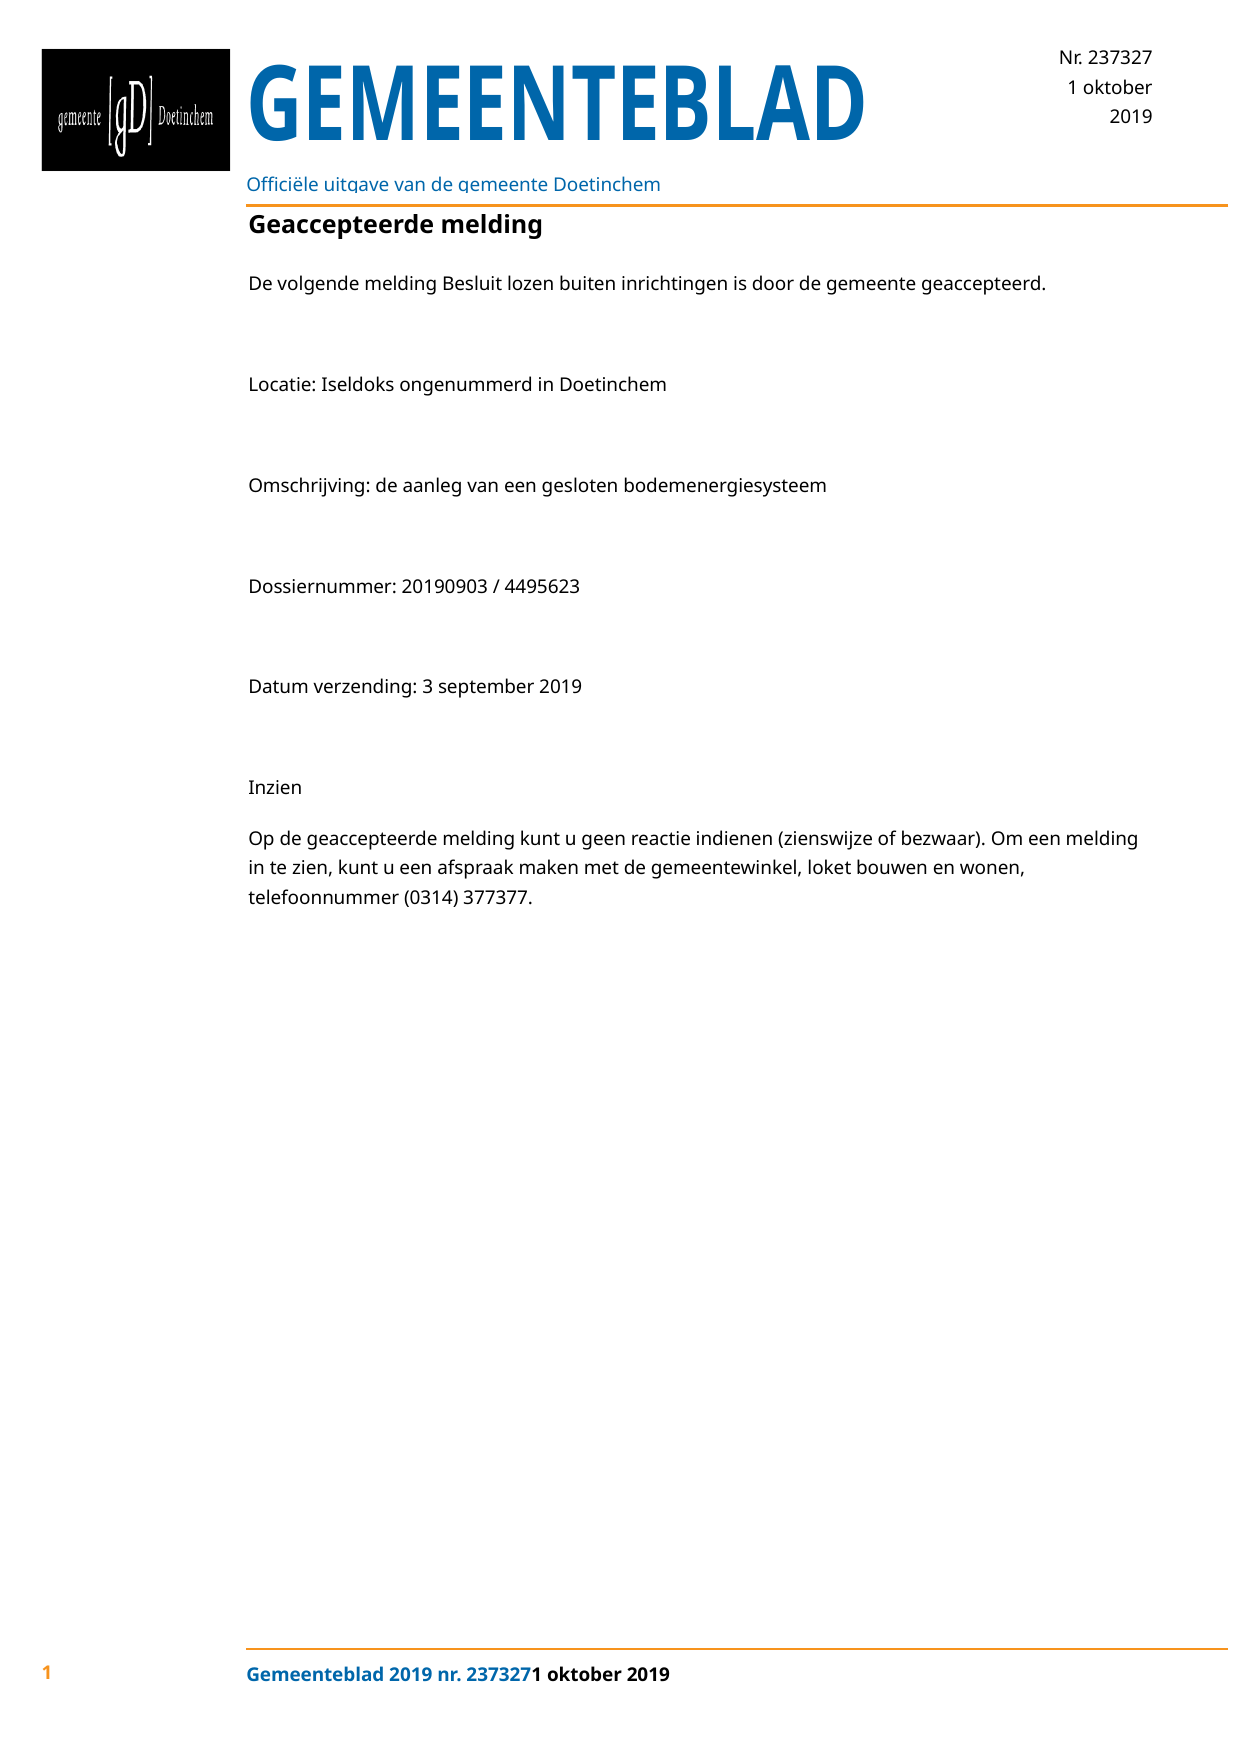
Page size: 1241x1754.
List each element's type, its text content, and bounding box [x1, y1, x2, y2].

text Op de geaccepteerde melding kunt u geen reactie indienen (zienswijze of bezwaar). Om een melding in te zien, kunt u een afspraak maken met de gemeentewinkel, loket bouwen en wonen, telefoonnummer (0314) 377377. [248, 825, 1152, 910]
picture [41, 47, 231, 172]
text Inzien [248, 774, 1152, 800]
text Locatie: Iseldoks ongenummerd in Doetinchem [248, 371, 1152, 397]
text Geaccepteerde melding [248, 207, 1152, 241]
text De volgende melding Besluit lozen buiten inrichtingen is door de gemeente geaccepteerd. [248, 270, 1152, 296]
text Omschrijving: de aanleg van een gesloten bodemenergiesysteem [248, 472, 1152, 498]
text Dossiernummer: 20190903 / 4495623 [248, 573, 1152, 598]
text Datum verzending: 3 september 2019 [248, 674, 1152, 699]
